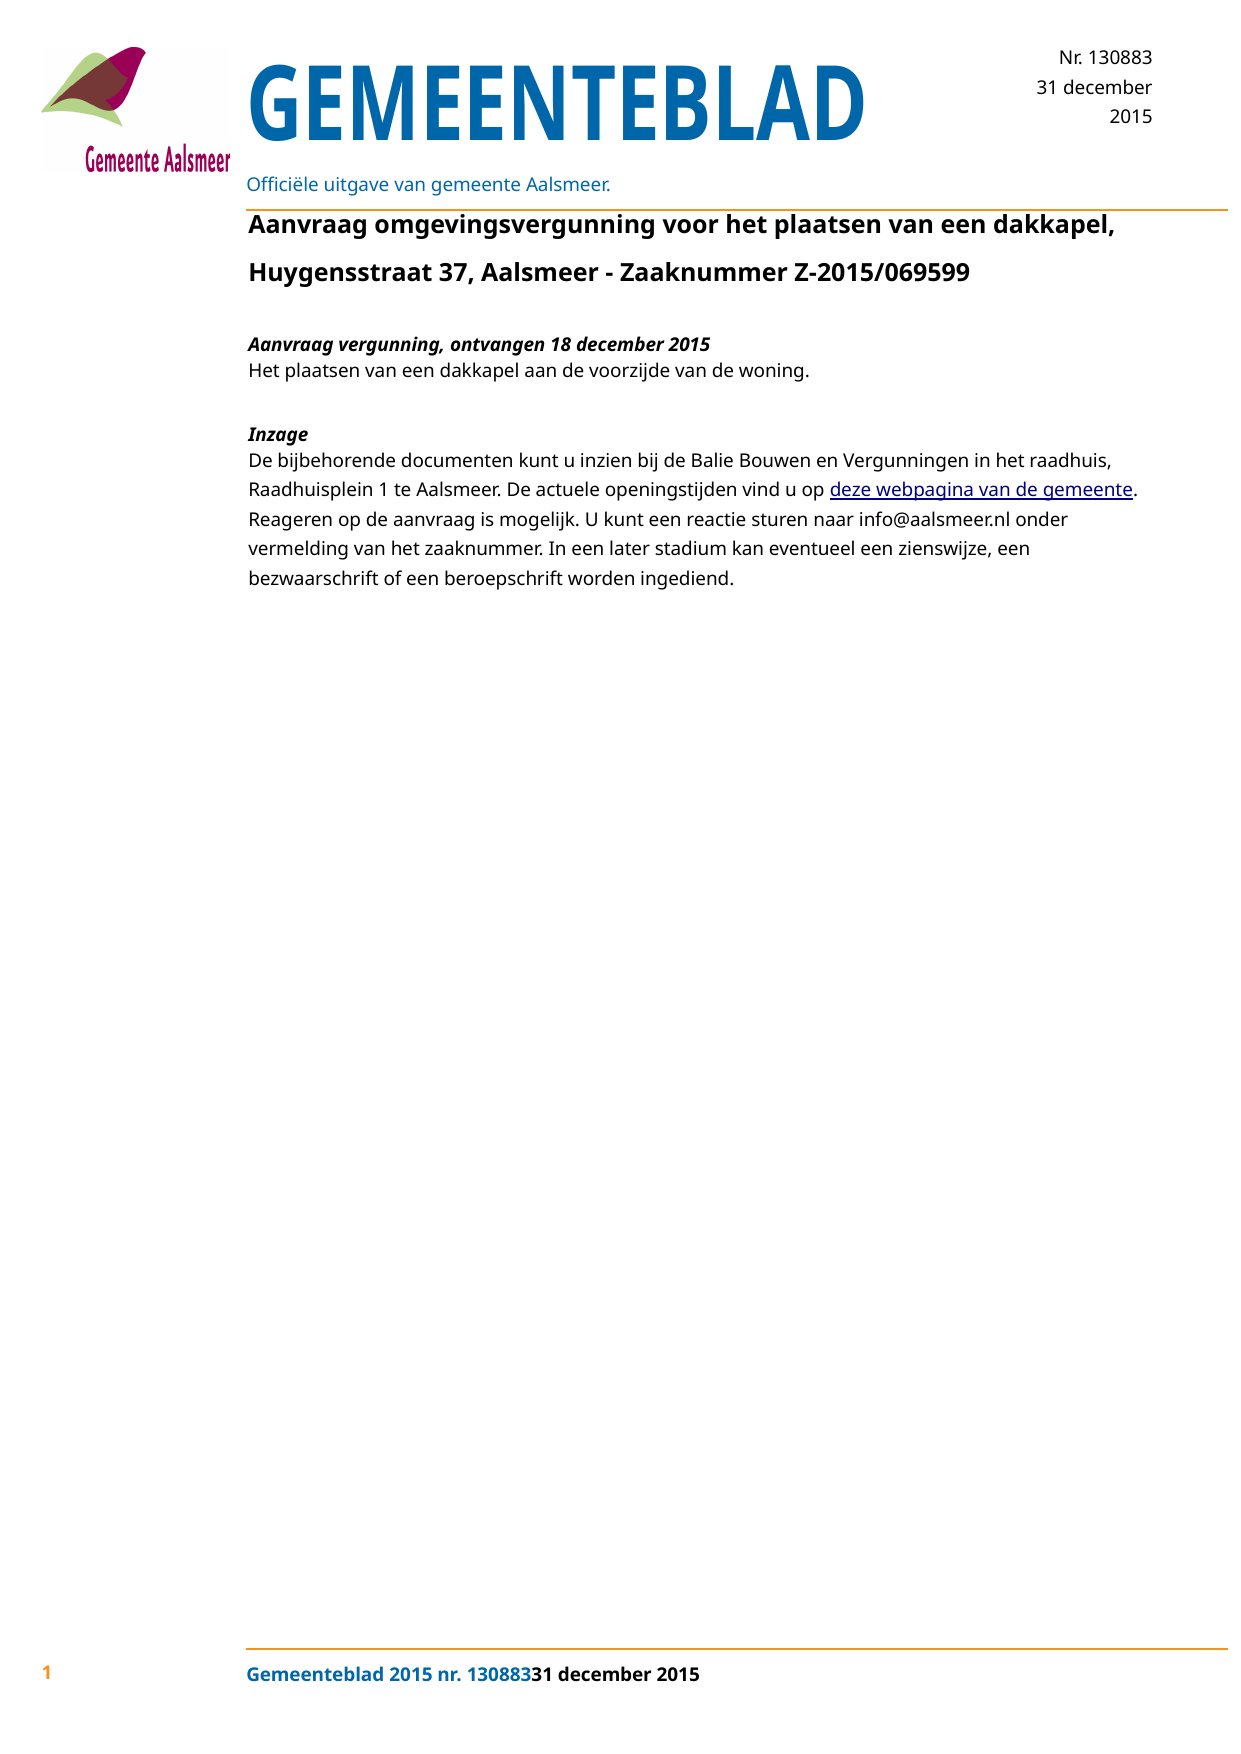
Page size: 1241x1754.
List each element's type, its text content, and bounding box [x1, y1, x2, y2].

picture [41, 47, 231, 172]
text Inzage [248, 421, 1152, 447]
text ​ [248, 616, 1152, 641]
text De bijbehorende documenten kunt u inzien bij de Balie Bouwen en Vergunningen in het raadhuis, Raadhuisplein 1 te Aalsmeer. De actuele openingstijden vind u op deze webpagina van de gemeente. Reageren op de aanvraag is mogelijk. U kunt een reactie sturen naar info@aalsmeer.nl onder vermelding van het zaaknummer. In een later stadium kan eventueel een zienswijze, een bezwaarschrift of een beroepschrift worden ingediend. [248, 447, 1152, 591]
text Aanvraag vergunning, ontvangen 18 december 2015 [248, 331, 1152, 357]
text Aanvraag omgevingsvergunning voor het plaatsen van een dakkapel, Huygensstraat 37, Aalsmeer - Zaaknummer Z-2015/069599 [248, 211, 1152, 288]
text Het plaatsen van een dakkapel aan de voorzijde van de woning. [248, 357, 1152, 383]
